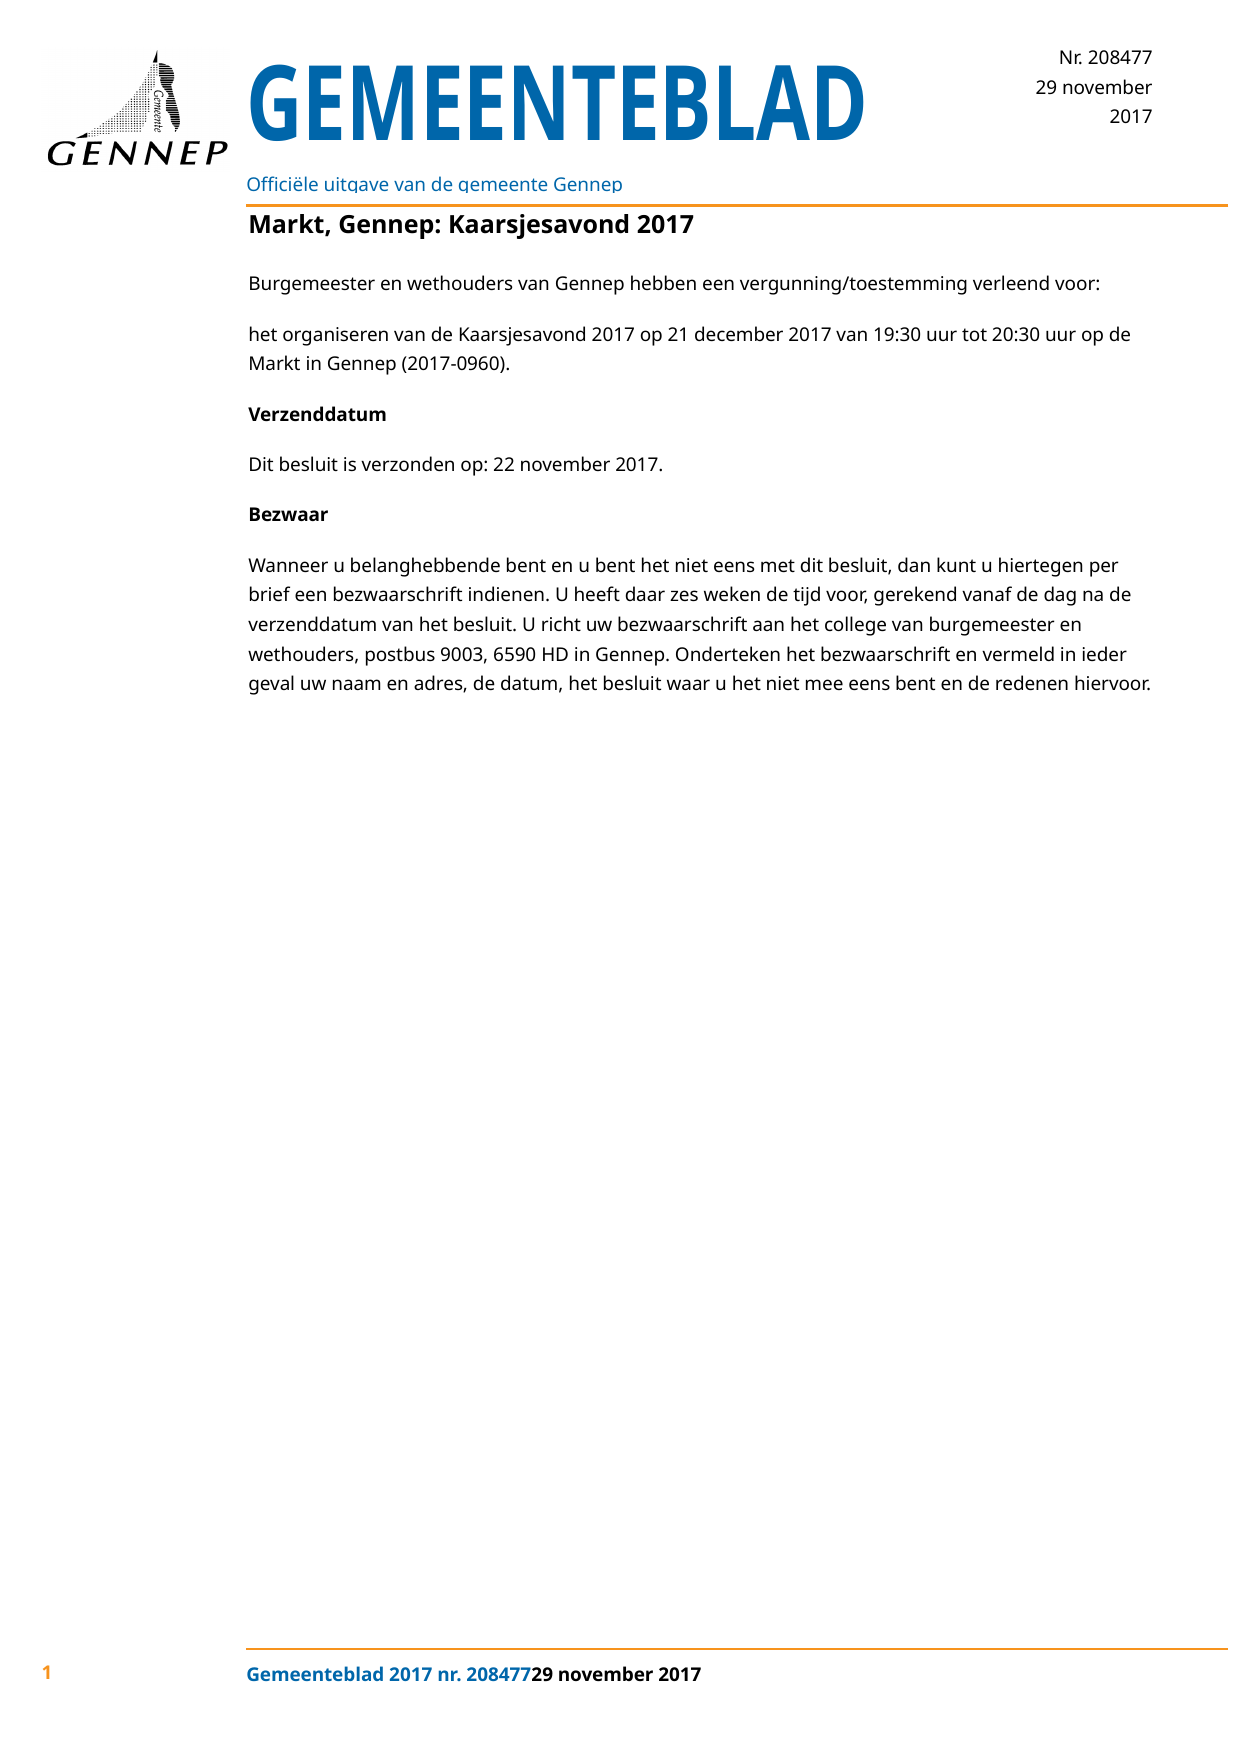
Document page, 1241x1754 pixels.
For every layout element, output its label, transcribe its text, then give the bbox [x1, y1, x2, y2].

text Bezwaar [248, 502, 1152, 527]
text Verzenddatum [248, 401, 1152, 426]
text het organiseren van de Kaarsjesavond 2017 op 21 december 2017 van 19:30 uur tot 20:30 uur op de Markt in Gennep (2017-0960). [248, 321, 1152, 376]
picture [41, 47, 231, 172]
text Markt, Gennep: Kaarsjesavond 2017 [248, 207, 1152, 241]
text Dit besluit is verzonden op: 22 november 2017. [248, 451, 1152, 477]
text Burgemeester en wethouders van Gennep hebben een vergunning/toestemming verleend voor: [248, 270, 1152, 296]
text Wanneer u belanghebbende bent en u bent het niet eens met dit besluit, dan kunt u hiertegen per brief een bezwaarschrift indienen. U heeft daar zes weken de tijd voor, gerekend vanaf de dag na de verzenddatum van het besluit. U richt uw bezwaarschrift aan het college van burgemeester en wethouders, postbus 9003, 6590 HD in Gennep. Onderteken het bezwaarschrift en vermeld in ieder geval uw naam en adres, de datum, het besluit waar u het niet mee eens bent en de redenen hiervoor. [248, 552, 1152, 696]
